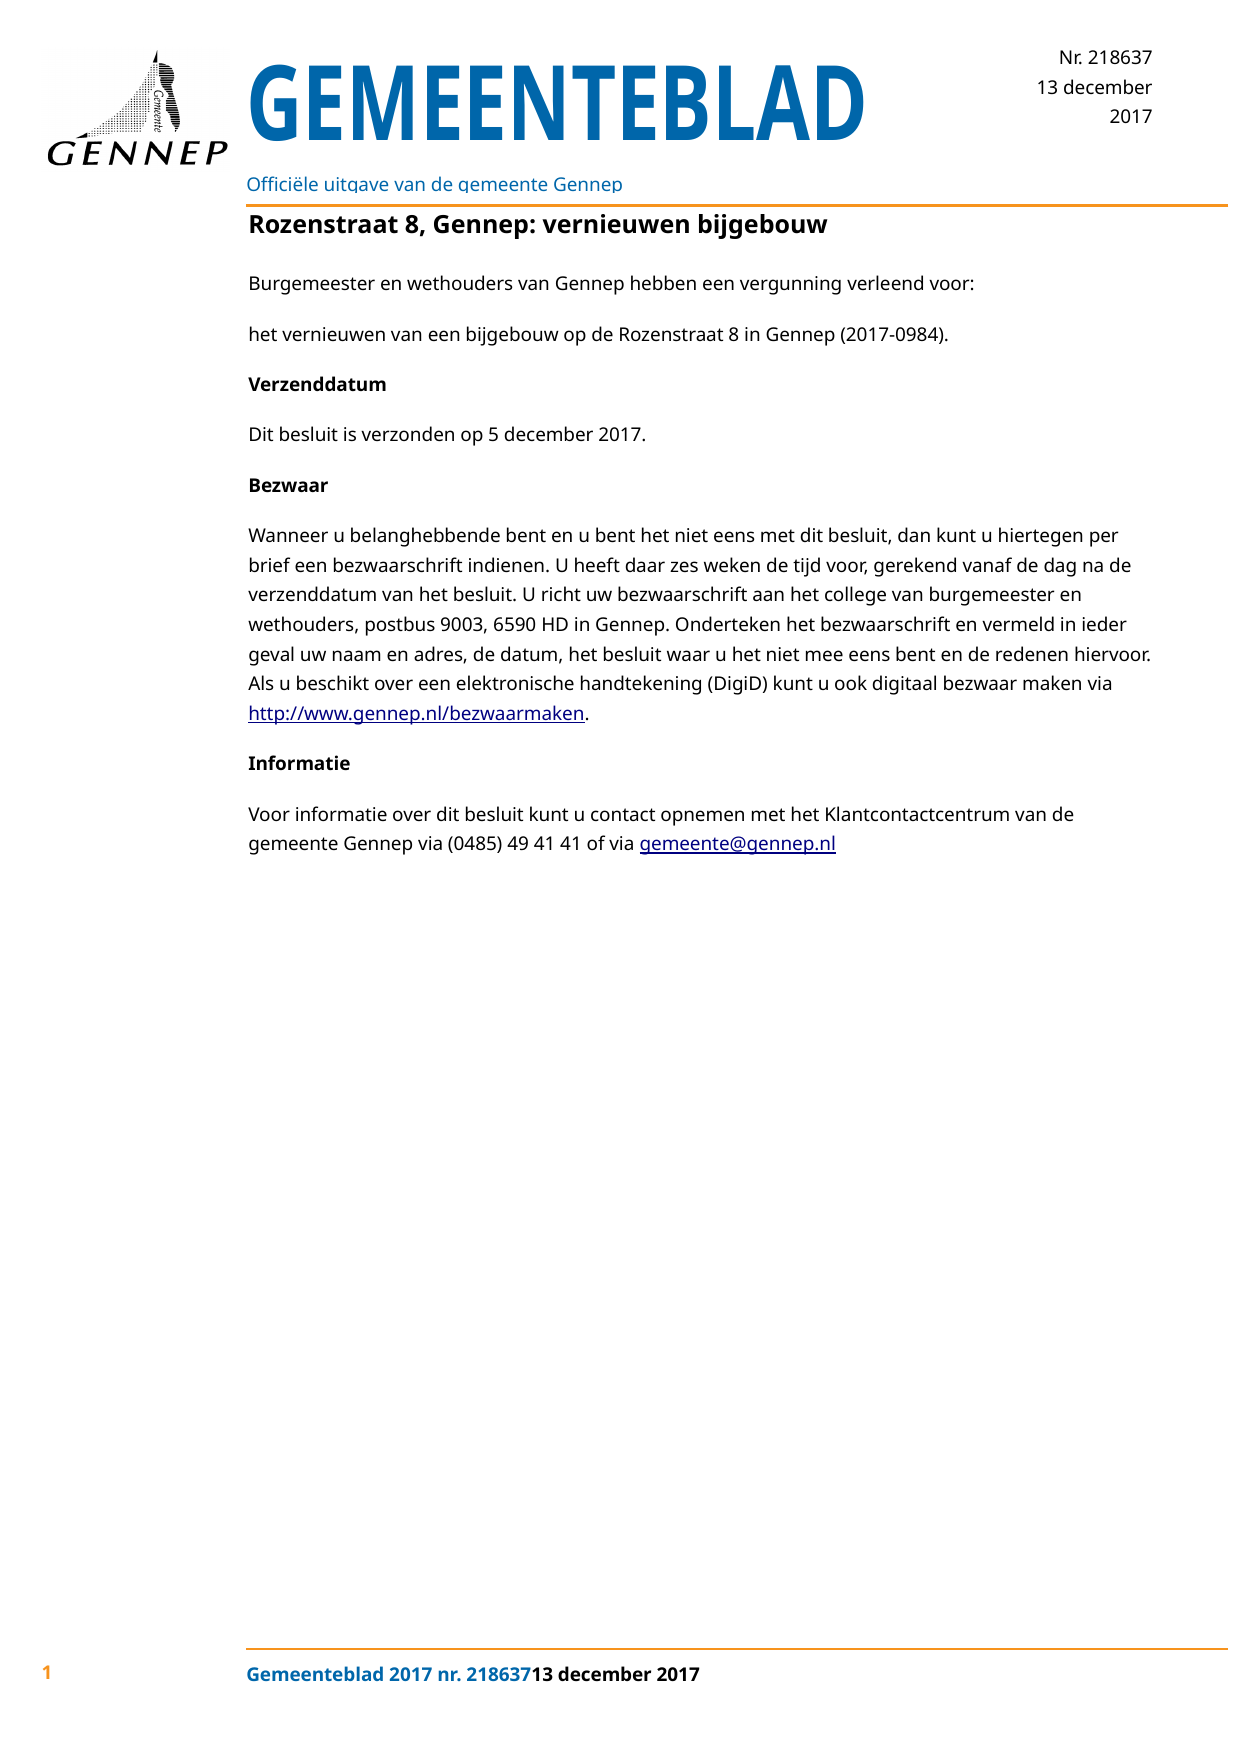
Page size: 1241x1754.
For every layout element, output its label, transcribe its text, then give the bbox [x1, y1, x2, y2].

picture [41, 47, 231, 172]
text Informatie [248, 750, 1152, 776]
text Verzenddatum [248, 371, 1152, 397]
text Bezwaar [248, 472, 1152, 498]
text Burgemeester en wethouders van Gennep hebben een vergunning verleend voor: [248, 270, 1152, 296]
text het vernieuwen van een bijgebouw op de Rozenstraat 8 in Gennep (2017-0984). [248, 321, 1152, 346]
text Dit besluit is verzonden op 5 december 2017. [248, 422, 1152, 447]
text Rozenstraat 8, Gennep: vernieuwen bijgebouw [248, 207, 1152, 241]
text Voor informatie over dit besluit kunt u contact opnemen met het Klantcontactcentrum van de gemeente Gennep via (0485) 49 41 41 of via gemeente@gennep.nl [248, 801, 1152, 856]
text Wanneer u belanghebbende bent en u bent het niet eens met dit besluit, dan kunt u hiertegen per brief een bezwaarschrift indienen. U heeft daar zes weken de tijd voor, gerekend vanaf de dag na de verzenddatum van het besluit. U richt uw bezwaarschrift aan het college van burgemeester en wethouders, postbus 9003, 6590 HD in Gennep. Onderteken het bezwaarschrift en vermeld in ieder geval uw naam en adres, de datum, het besluit waar u het niet mee eens bent en de redenen hiervoor. Als u beschikt over een elektronische handtekening (DigiD) kunt u ook digitaal bezwaar maken via http://www.gennep.nl/bezwaarmaken. [248, 522, 1152, 726]
